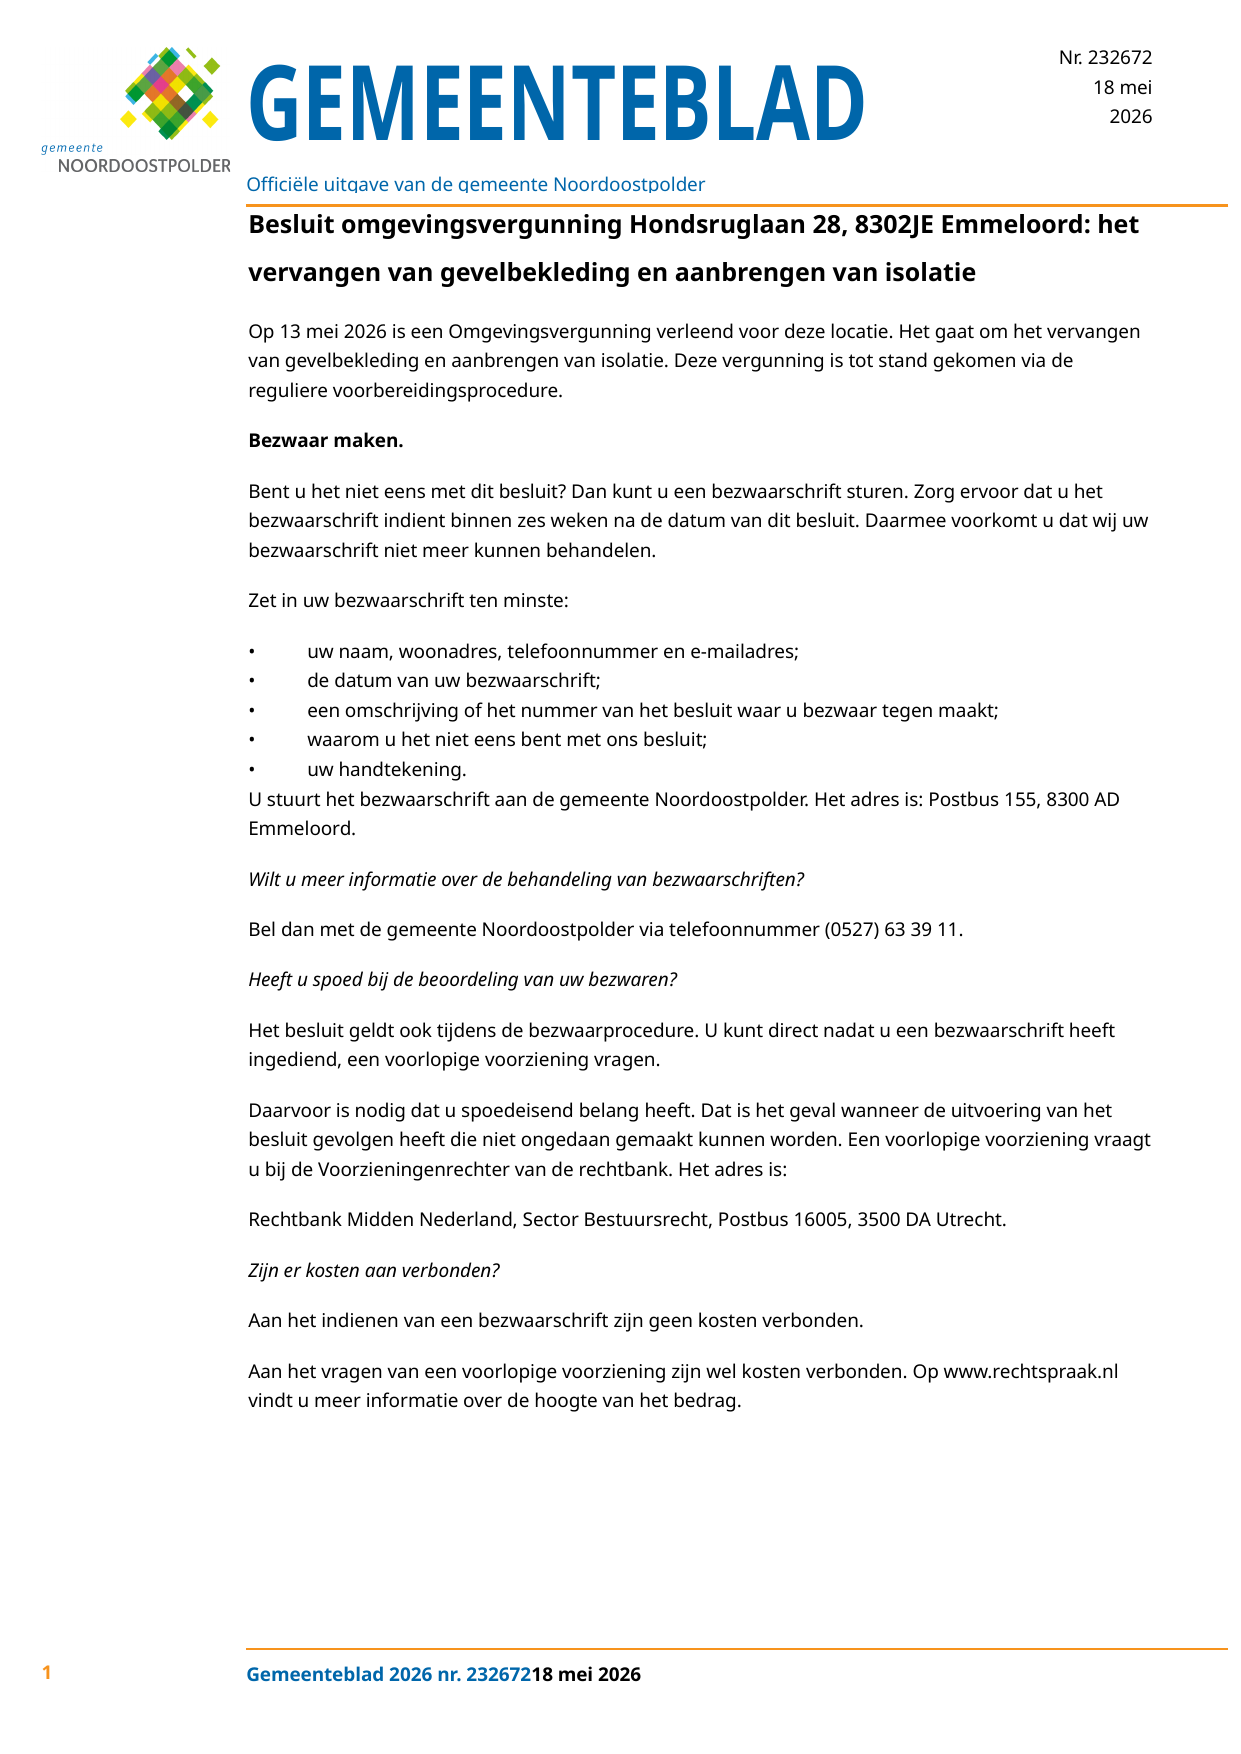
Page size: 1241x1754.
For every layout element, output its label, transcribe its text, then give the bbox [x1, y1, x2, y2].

text Het besluit geldt ook tijdens de bezwaarprocedure. U kunt direct nadat u een bezwaarschrift heeft ingediend, een voorlopige voorziening vragen. [248, 1017, 1152, 1072]
text Aan het indienen van een bezwaarschrift zijn geen kosten verbonden. [248, 1307, 1152, 1333]
text Zet in uw bezwaarschrift ten minste: [248, 587, 1152, 613]
text Heeft u spoed bij de beoordeling van uw bezwaren? [248, 967, 1152, 992]
text Bent u het niet eens met dit besluit? Dan kunt u een bezwaarschrift sturen. Zorg ervoor dat u het bezwaarschrift indient binnen zes weken na de datum van dit besluit. Daarmee voorkomt u dat wij uw bezwaarschrift niet meer kunnen behandelen. [248, 478, 1152, 563]
text Aan het vragen van een voorlopige voorziening zijn wel kosten verbonden. Op www.rechtspraak.nl vindt u meer informatie over de hoogte van het bedrag. [248, 1358, 1152, 1413]
list uw handtekening. [248, 756, 1152, 782]
text Wilt u meer informatie over de behandeling van bezwaarschriften? [248, 866, 1152, 892]
text Besluit omgevingsvergunning Hondsruglaan 28, 8302JE Emmeloord: het vervangen van gevelbekleding en aanbrengen van isolatie [248, 207, 1152, 288]
text Op 13 mei 2026 is een Omgevingsvergunning verleend voor deze locatie. Het gaat om het vervangen van gevelbekleding en aanbrengen van isolatie. Deze vergunning is tot stand gekomen via de reguliere voorbereidingsprocedure. [248, 318, 1152, 403]
text U stuurt het bezwaarschrift aan de gemeente Noordoostpolder. Het adres is: Postbus 155, 8300 AD Emmeloord. [248, 786, 1152, 841]
list waarom u het niet eens bent met ons besluit; [248, 727, 1152, 752]
list een omschrijving of het nummer van het besluit waar u bezwaar tegen maakt; [248, 697, 1152, 723]
list uw naam, woonadres, telefoonnummer en e-mailadres; [248, 638, 1152, 664]
text Bezwaar maken. [248, 427, 1152, 453]
list de datum van uw bezwaarschrift; [248, 667, 1152, 693]
text Daarvoor is nodig dat u spoedeisend belang heeft. Dat is het geval wanneer de uitvoering van het besluit gevolgen heeft die niet ongedaan gemaakt kunnen worden. Een voorlopige voorziening vraagt u bij de Voorzieningenrechter van de rechtbank. Het adres is: [248, 1097, 1152, 1182]
text Bel dan met de gemeente Noordoostpolder via telefoonnummer (0527) 63 39 11. [248, 916, 1152, 942]
picture [41, 47, 231, 172]
text Zijn er kosten aan verbonden? [248, 1257, 1152, 1283]
text Rechtbank Midden Nederland, Sector Bestuursrecht, Postbus 16005, 3500 DA Utrecht. [248, 1207, 1152, 1232]
